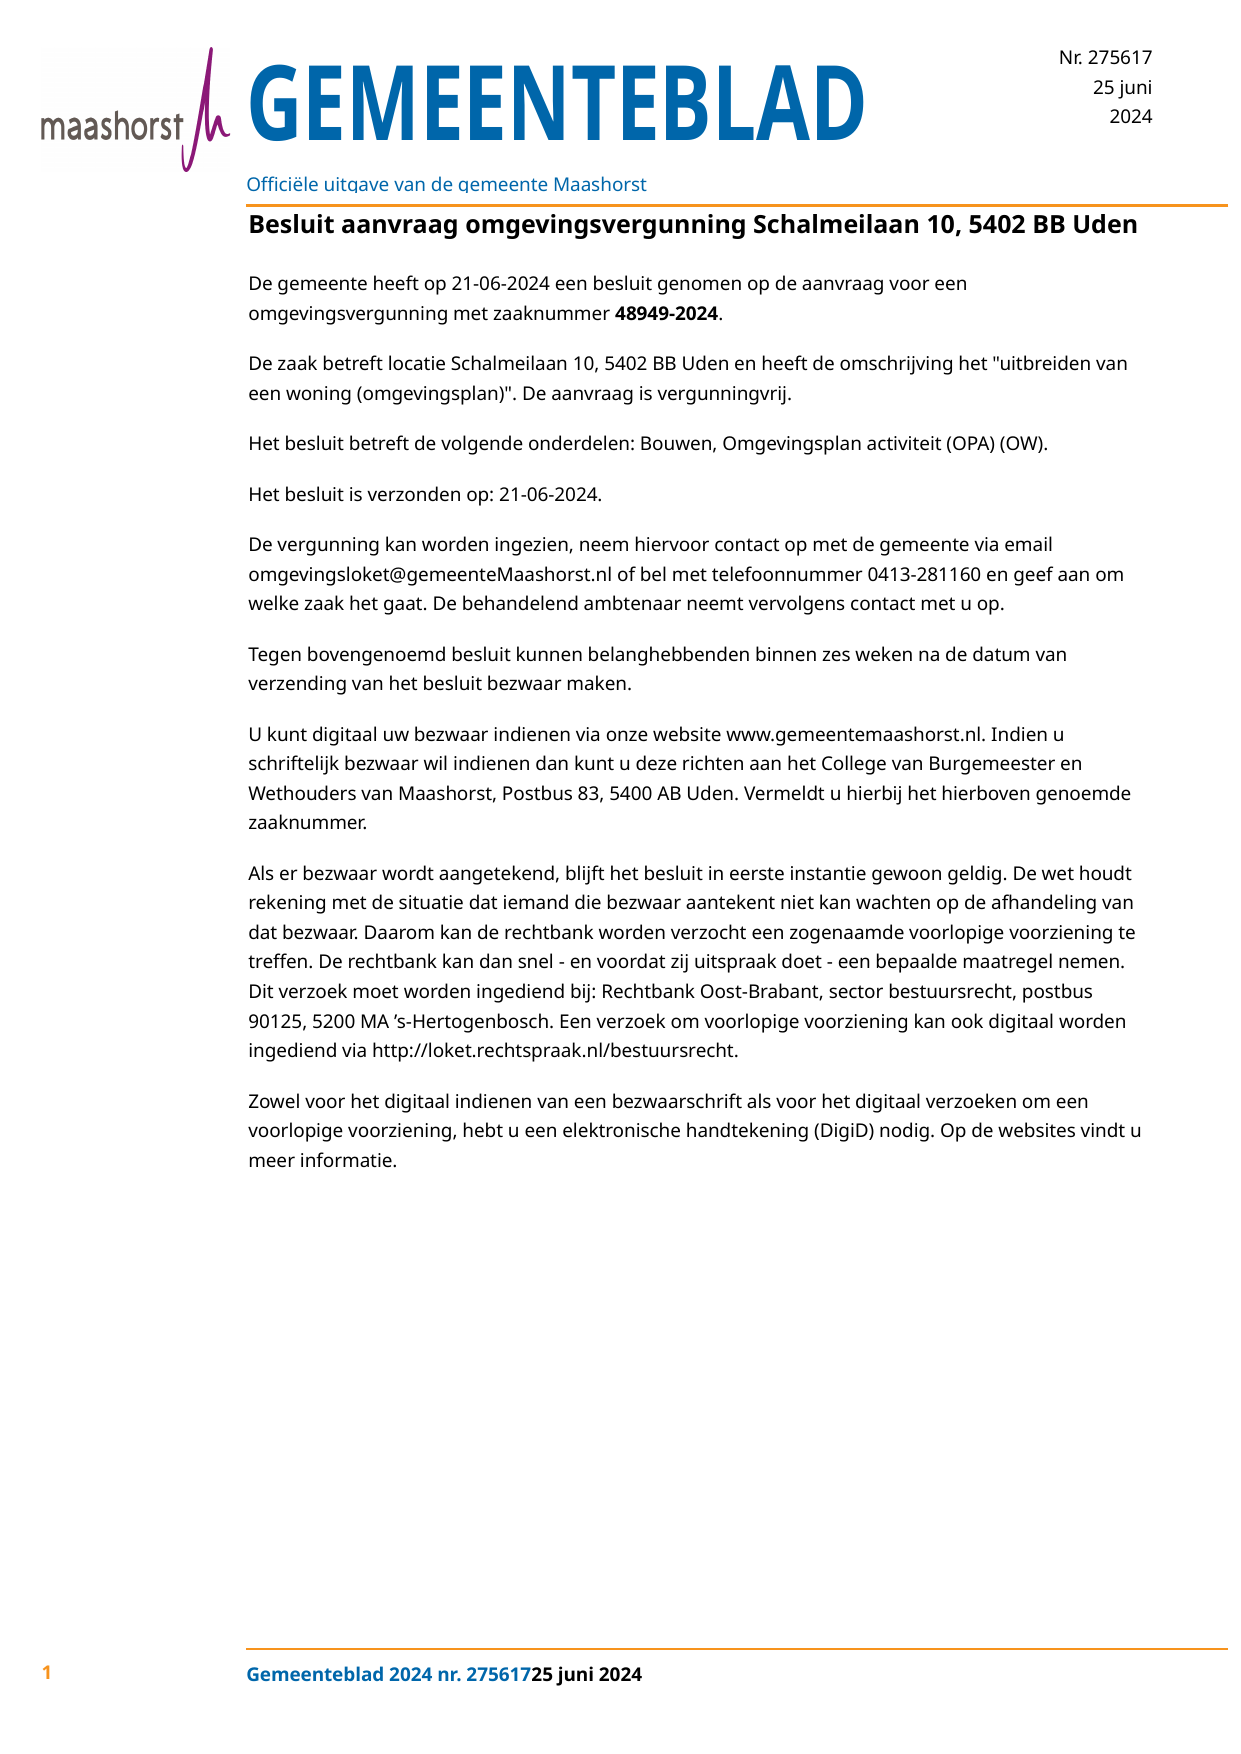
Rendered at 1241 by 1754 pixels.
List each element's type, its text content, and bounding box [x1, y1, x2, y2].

picture [41, 47, 231, 172]
text Besluit aanvraag omgevingsvergunning Schalmeilaan 10, 5402 BB Uden [248, 207, 1152, 241]
text De zaak betreft locatie Schalmeilaan 10, 5402 BB Uden en heeft de omschrijving het "uitbreiden van een woning (omgevingsplan)". De aanvraag is vergunningvrij. [248, 350, 1152, 406]
text Het besluit is verzonden op: 21-06-2024. [248, 481, 1152, 506]
text U kunt digitaal uw bezwaar indienen via onze website www.gemeentemaashorst.nl. Indien u schriftelijk bezwaar wil indienen dan kunt u deze richten aan het College van Burgemeester en Wethouders van Maashorst, Postbus 83, 5400 AB Uden. Vermeldt u hierbij het hierboven genoemde zaaknummer. [248, 721, 1152, 835]
text De gemeente heeft op 21-06-2024 een besluit genomen op de aanvraag voor een omgevingsvergunning met zaaknummer 48949-2024. [248, 270, 1152, 326]
text Als er bezwaar wordt aangetekend, blijft het besluit in eerste instantie gewoon geldig. De wet houdt rekening met de situatie dat iemand die bezwaar aantekent niet kan wachten op de afhandeling van dat bezwaar. Daarom kan de rechtbank worden verzocht een zogenaamde voorlopige voorziening te treffen. De rechtbank kan dan snel - en voordat zij uitspraak doet - een bepaalde maatregel nemen. Dit verzoek moet worden ingediend bij: Rechtbank Oost-Brabant, sector bestuursrecht, postbus 90125, 5200 MA ’s-Hertogenbosch. Een verzoek om voorlopige voorziening kan ook digitaal worden ingediend via http://loket.rechtspraak.nl/bestuursrecht. [248, 860, 1152, 1063]
text Zowel voor het digitaal indienen van een bezwaarschrift als voor het digitaal verzoeken om een voorlopige voorziening, hebt u een elektronische handtekening (DigiD) nodig. Op de websites vindt u meer informatie. [248, 1088, 1152, 1173]
text Tegen bovengenoemd besluit kunnen belanghebbenden binnen zes weken na de datum van verzending van het besluit bezwaar maken. [248, 641, 1152, 696]
text Het besluit betreft de volgende onderdelen: Bouwen, Omgevingsplan activiteit (OPA) (OW). [248, 430, 1152, 456]
text De vergunning kan worden ingezien, neem hiervoor contact op met de gemeente via email omgevingsloket@gemeenteMaashorst.nl of bel met telefoonnummer 0413-281160 en geef aan om welke zaak het gaat. De behandelend ambtenaar neemt vervolgens contact met u op. [248, 531, 1152, 616]
